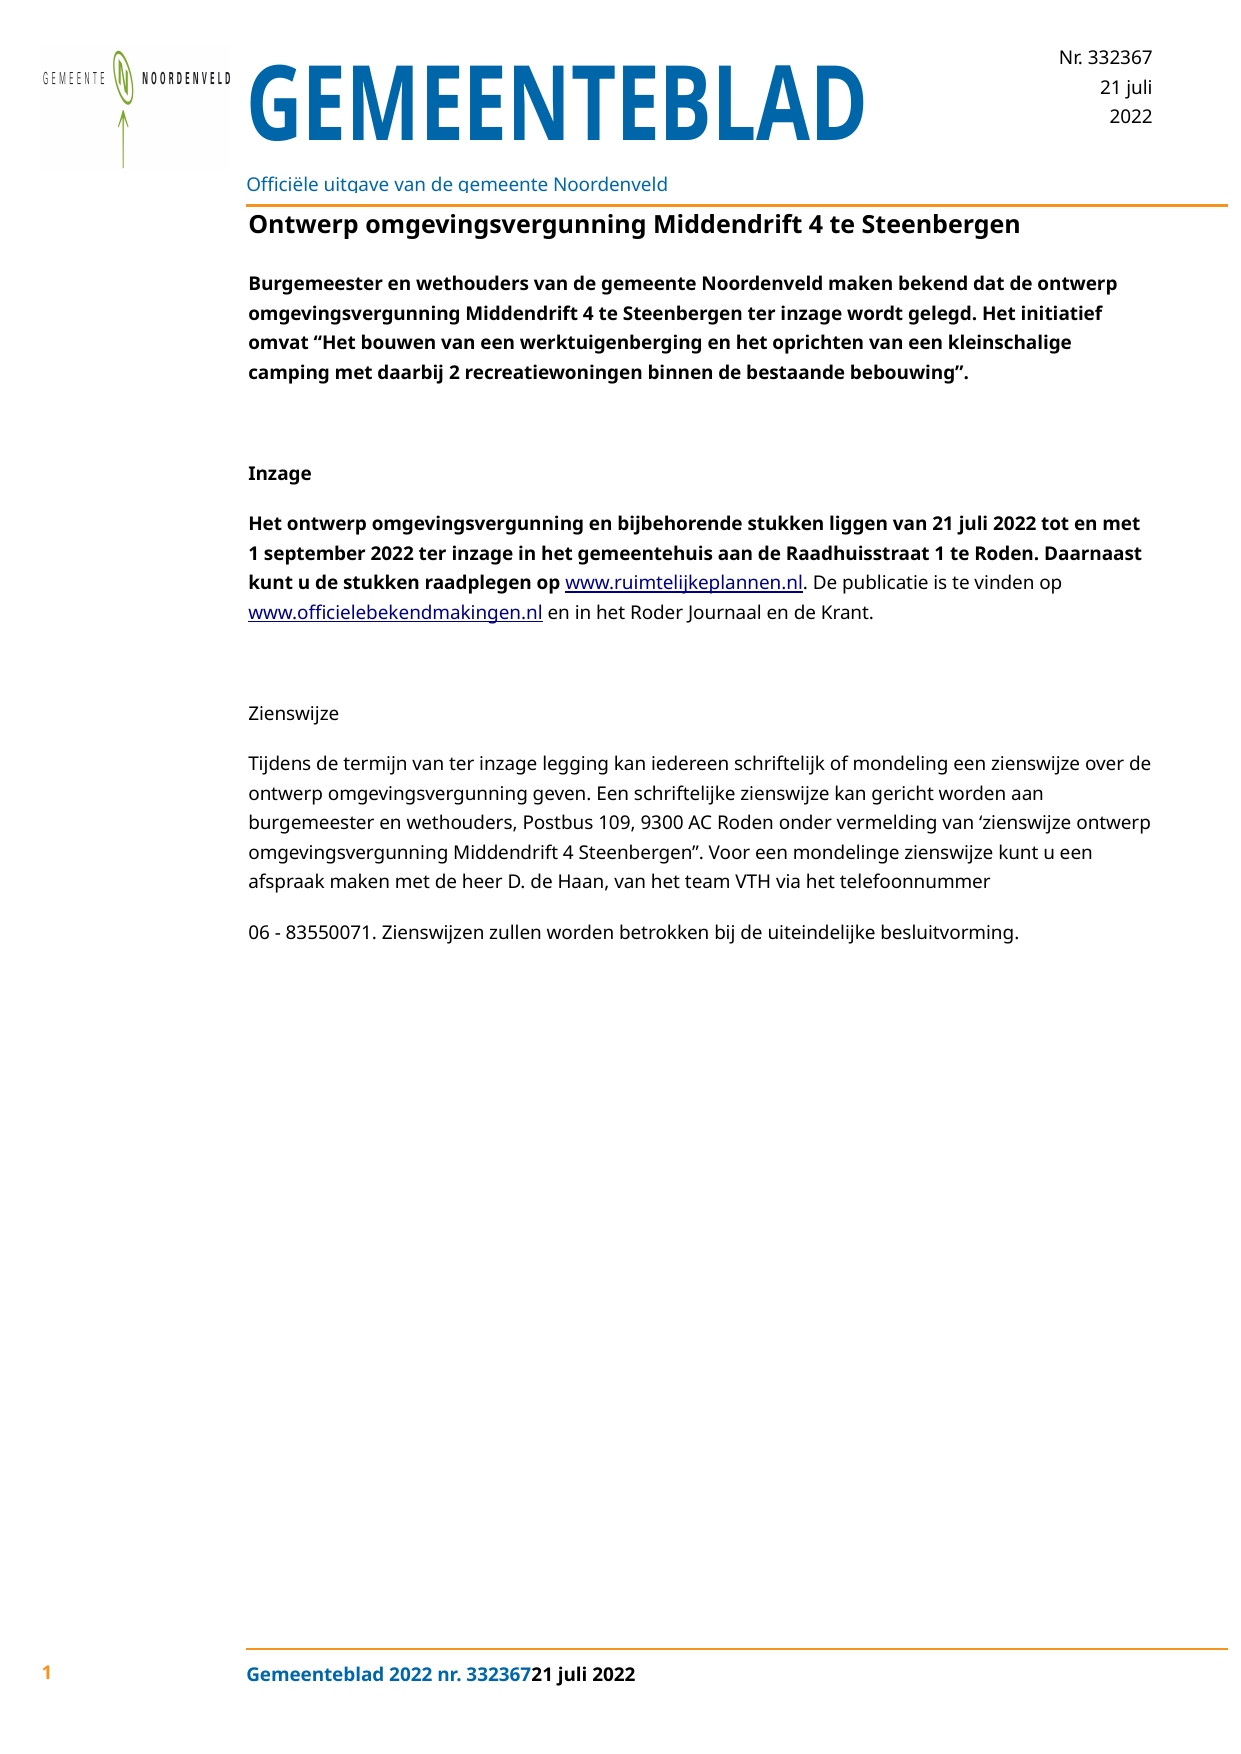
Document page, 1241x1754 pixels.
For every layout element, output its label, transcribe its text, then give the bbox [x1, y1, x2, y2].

text Inzage [248, 460, 1152, 486]
text Het ontwerp omgevingsvergunning en bijbehorende stukken liggen van 21 juli 2022 tot en met 1 september 2022 ter inzage in het gemeentehuis aan de Raadhuisstraat 1 te Roden. Daarnaast kunt u de stukken raadplegen op www.ruimtelijkeplannen.nl. De publicatie is te vinden op www.officielebekendmakingen.nl en in het Roder Journaal en de Krant. [248, 510, 1152, 625]
text 06 - 83550071. Zienswijzen zullen worden betrokken bij de uiteindelijke besluitvorming. [248, 919, 1152, 945]
text Ontwerp omgevingsvergunning Middendrift 4 te Steenbergen [248, 207, 1152, 241]
text Tijdens de termijn van ter inzage legging kan iedereen schriftelijk of mondeling een zienswijze over de ontwerp omgevingsvergunning geven. Een schriftelijke zienswijze kan gericht worden aan burgemeester en wethouders, Postbus 109, 9300 AC Roden onder vermelding van ‘zienswijze ontwerp omgevingsvergunning Middendrift 4 Steenbergen’’. Voor een mondelinge zienswijze kunt u een afspraak maken met de heer D. de Haan, van het team VTH via het telefoonnummer [248, 750, 1152, 894]
text Burgemeester en wethouders van de gemeente Noordenveld maken bekend dat de ontwerp omgevingsvergunning Middendrift 4 te Steenbergen ter inzage wordt gelegd. Het initiatief omvat “Het bouwen van een werktuigenberging en het oprichten van een kleinschalige camping met daarbij 2 recreatiewoningen binnen de bestaande bebouwing”. [248, 270, 1152, 385]
picture [41, 47, 231, 172]
text Zienswijze [248, 700, 1152, 726]
